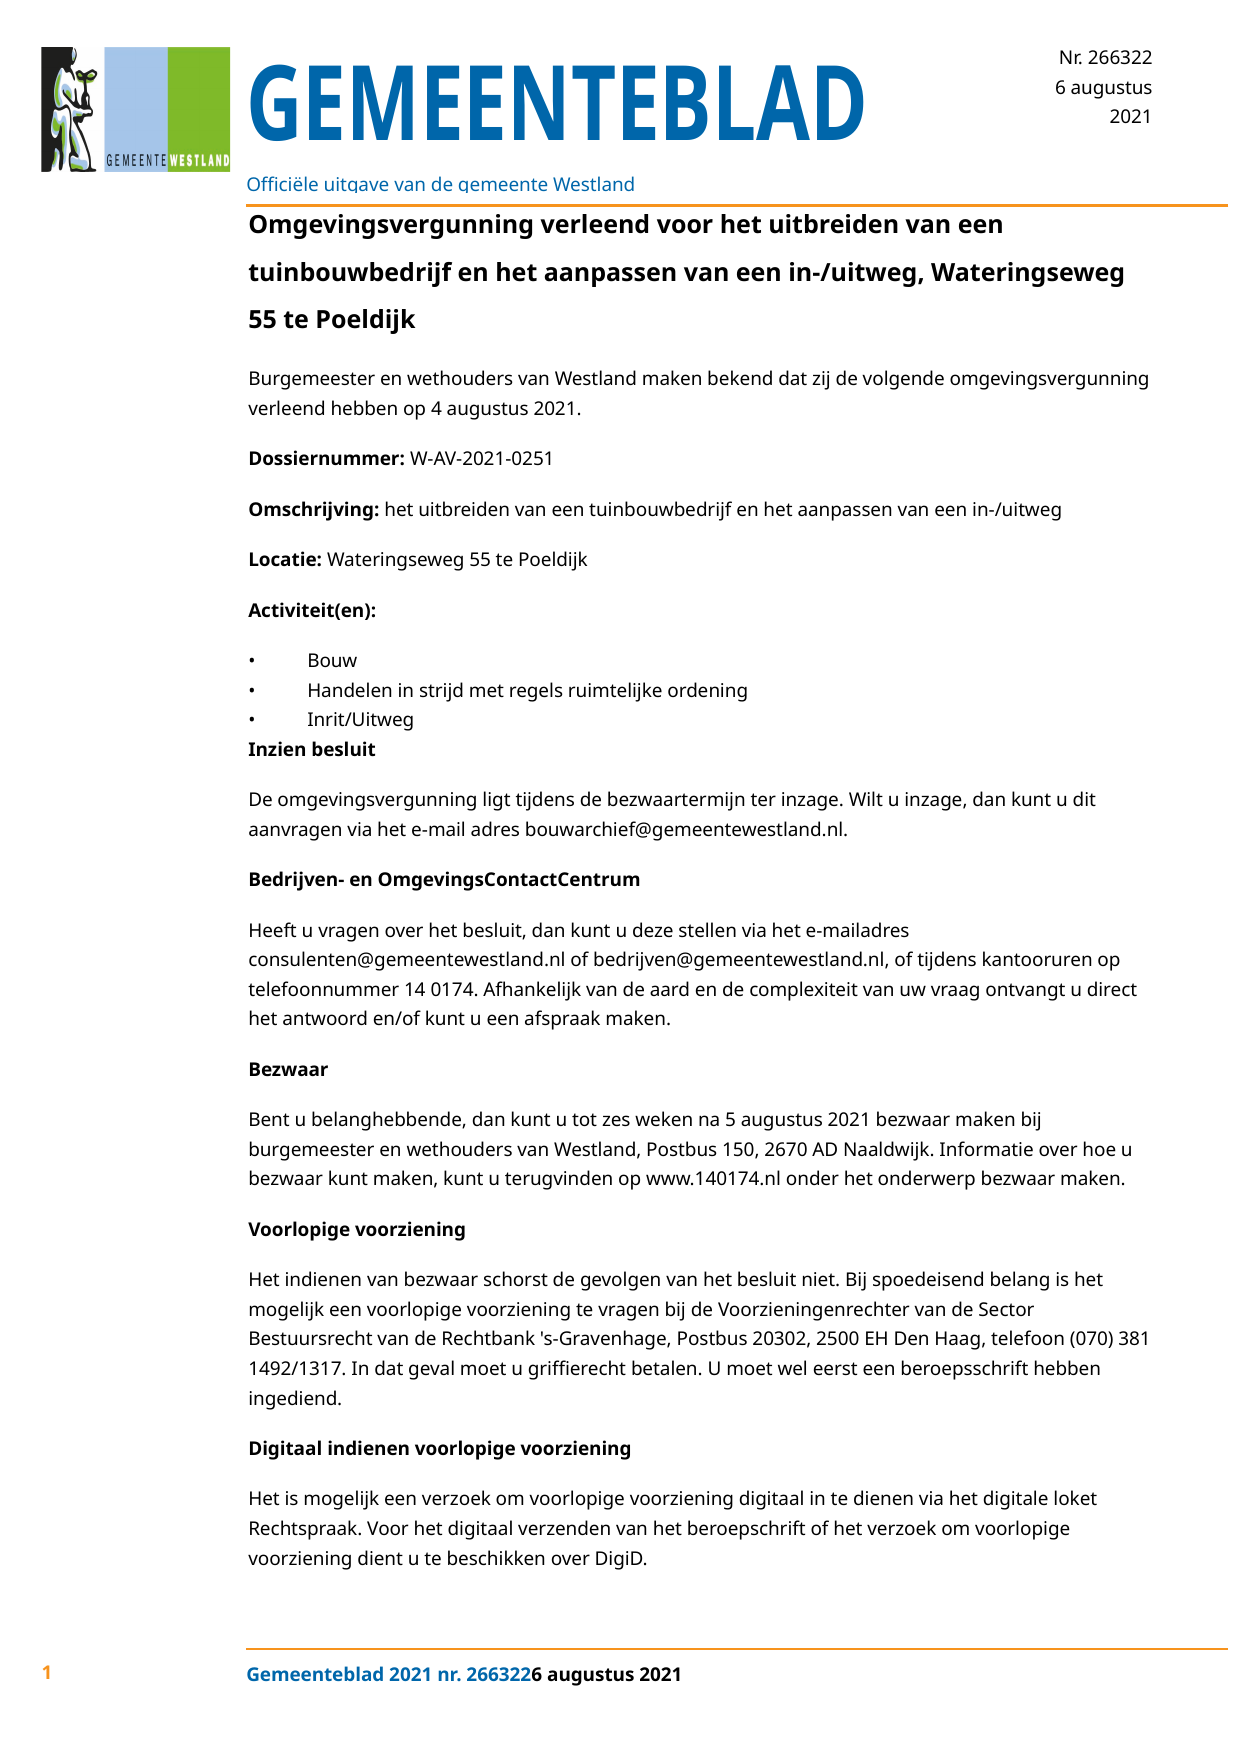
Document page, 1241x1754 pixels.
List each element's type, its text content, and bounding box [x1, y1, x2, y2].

picture [41, 47, 231, 172]
text Omschrijving: het uitbreiden van een tuinbouwbedrijf en het aanpassen van een in-/uitweg [248, 496, 1152, 522]
list Handelen in strijd met regels ruimtelijke ordening [248, 677, 1152, 702]
text Activiteit(en): [248, 597, 1152, 622]
text Inzien besluit [248, 736, 1152, 762]
text Locatie: Wateringseweg 55 te Poeldijk [248, 546, 1152, 572]
text Bent u belanghebbende, dan kunt u tot zes weken na 5 augustus 2021 bezwaar maken bij burgemeester en wethouders van Westland, Postbus 150, 2670 AD Naaldwijk. Informatie over hoe u bezwaar kunt maken, kunt u terugvinden op www.140174.nl onder het onderwerp bezwaar maken. [248, 1106, 1152, 1191]
text Het indienen van bezwaar schorst de gevolgen van het besluit niet. Bij spoedeisend belang is het mogelijk een voorlopige voorziening te vragen bij de Voorzieningenrechter van de Sector Bestuursrecht van de Rechtbank 's-Gravenhage, Postbus 20302, 2500 EH Den Haag, telefoon (070) 381 1492/1317. In dat geval moet u griffierecht betalen. U moet wel eerst een beroepsschrift hebben ingediend. [248, 1266, 1152, 1410]
list Bouw [248, 647, 1152, 673]
text Bedrijven- en OmgevingsContactCentrum [248, 866, 1152, 892]
text Burgemeester en wethouders van Westland maken bekend dat zij de volgende omgevingsvergunning verleend hebben op 4 augustus 2021. [248, 366, 1152, 421]
text Digitaal indienen voorlopige voorziening [248, 1435, 1152, 1461]
text Dossiernummer: W-AV-2021-0251 [248, 446, 1152, 471]
text Bezwaar [248, 1056, 1152, 1082]
text Omgevingsvergunning verleend voor het uitbreiden van een tuinbouwbedrijf en het aanpassen van een in-/uitweg, Wateringseweg 55 te Poeldijk [248, 207, 1152, 336]
text Het is mogelijk een verzoek om voorlopige voorziening digitaal in te dienen via het digitale loket Rechtspraak. Voor het digitaal verzenden van het beroepschrift of het verzoek om voorlopige voorziening dient u te beschikken over DigiD. [248, 1486, 1152, 1570]
text Voorlopige voorziening [248, 1216, 1152, 1242]
text Heeft u vragen over het besluit, dan kunt u deze stellen via het e-mailadres consulenten@gemeentewestland.nl of bedrijven@gemeentewestland.nl, of tijdens kantooruren op telefoonnummer 14 0174. Afhankelijk van de aard en de complexiteit van uw vraag ontvangt u direct het antwoord en/of kunt u een afspraak maken. [248, 917, 1152, 1031]
list Inrit/Uitweg [248, 706, 1152, 732]
text De omgevingsvergunning ligt tijdens de bezwaartermijn ter inzage. Wilt u inzage, dan kunt u dit aanvragen via het e-mail adres bouwarchief@gemeentewestland.nl. [248, 786, 1152, 842]
